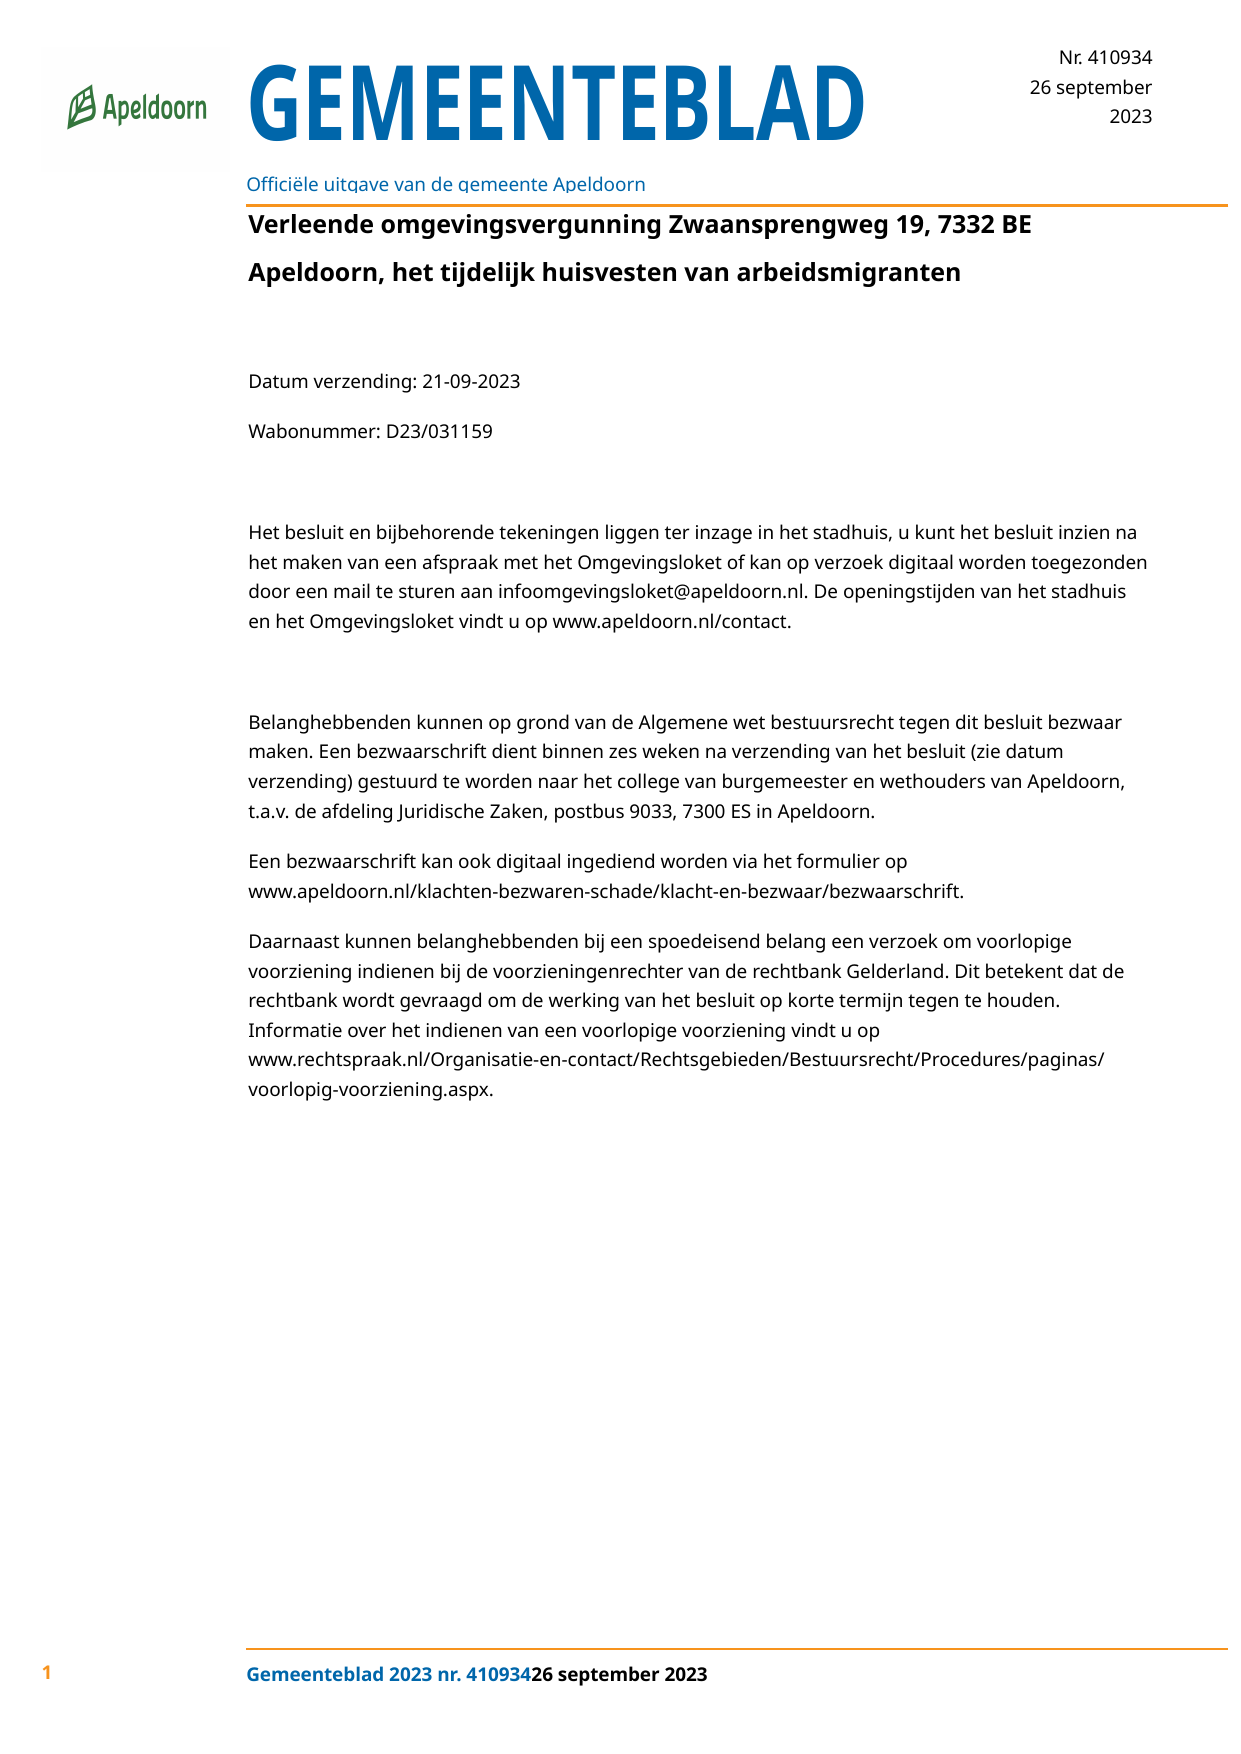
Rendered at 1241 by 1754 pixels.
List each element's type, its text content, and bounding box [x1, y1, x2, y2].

text Belanghebbenden kunnen op grond van de Algemene wet bestuursrecht tegen dit besluit bezwaar maken. Een bezwaarschrift dient binnen zes weken na verzending van het besluit (zie datum verzending) gestuurd te worden naar het college van burgemeester en wethouders van Apeldoorn, t.a.v. de afdeling Juridische Zaken, postbus 9033, 7300 ES in Apeldoorn. [248, 709, 1152, 824]
text Verleende omgevingsvergunning Zwaansprengweg 19, 7332 BE Apeldoorn, het tijdelijk huisvesten van arbeidsmigranten [248, 207, 1152, 288]
text Wabonummer: D23/031159 [248, 419, 1152, 444]
text Datum verzending: 21-09-2023 [248, 368, 1152, 394]
text Daarnaast kunnen belanghebbenden bij een spoedeisend belang een verzoek om voorlopige voorziening indienen bij de voorzieningenrechter van de rechtbank Gelderland. Dit betekent dat de rechtbank wordt gevraagd om de werking van het besluit op korte termijn tegen te houden. Informatie over het indienen van een voorlopige voorziening vindt u op www.rechtspraak.nl/Organisatie-en-contact/Rechtsgebieden/Bestuursrecht/Procedures/paginas/voorlopig-voorziening.aspx. [248, 928, 1152, 1102]
text Het besluit en bijbehorende tekeningen liggen ter inzage in het stadhuis, u kunt het besluit inzien na het maken van een afspraak met het Omgevingsloket of kan op verzoek digitaal worden toegezonden door een mail te sturen aan infoomgevingsloket@apeldoorn.nl. De openingstijden van het stadhuis en het Omgevingsloket vindt u op www.apeldoorn.nl/contact. [248, 519, 1152, 634]
picture [41, 47, 231, 172]
text Een bezwaarschrift kan ook digitaal ingediend worden via het formulier op www.apeldoorn.nl/klachten-bezwaren-schade/klacht-en-bezwaar/bezwaarschrift. [248, 848, 1152, 904]
